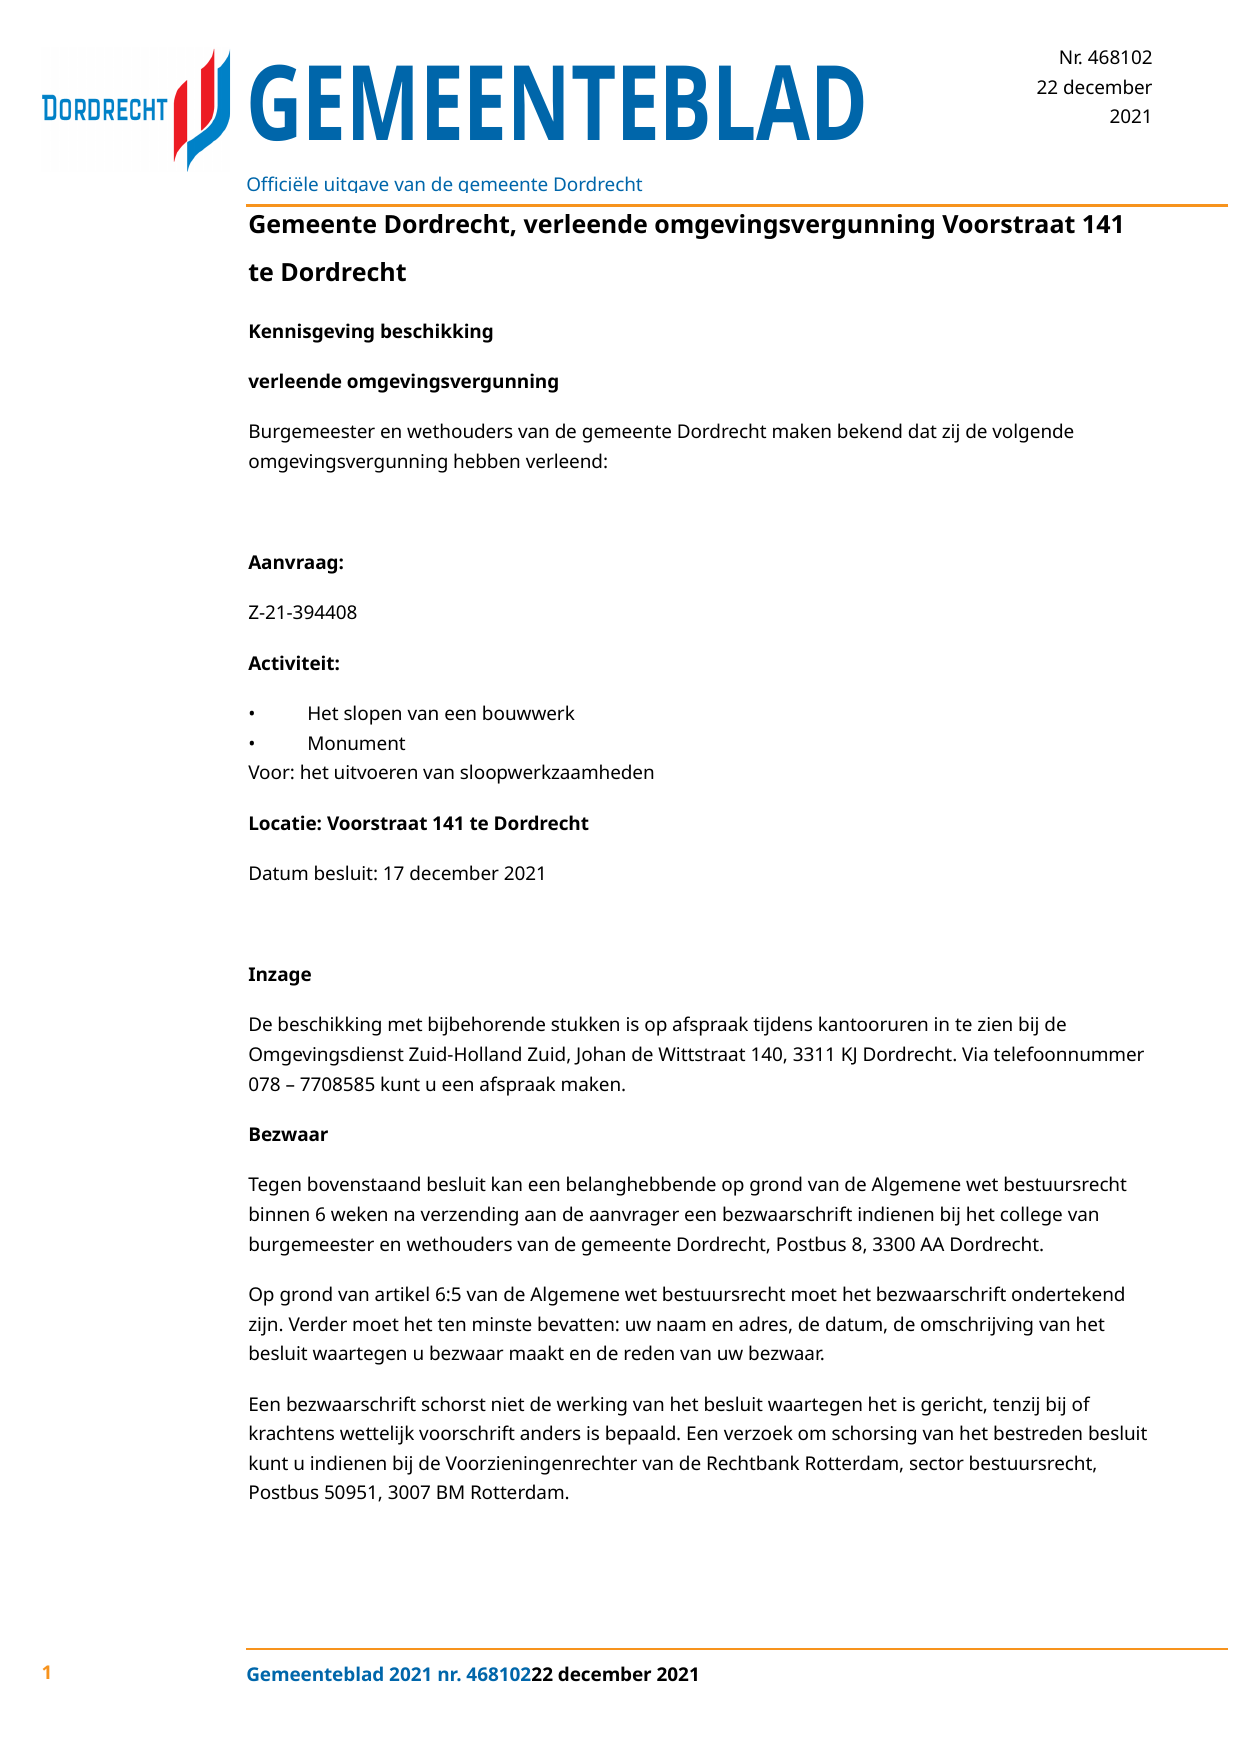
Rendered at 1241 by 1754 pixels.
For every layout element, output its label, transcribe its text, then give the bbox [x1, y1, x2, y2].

text Kennisgeving beschikking [248, 318, 1152, 344]
text Voor: het uitvoeren van sloopwerkzaamheden [248, 759, 1152, 785]
text Activiteit: [248, 650, 1152, 676]
text De beschikking met bijbehorende stukken is op afspraak tijdens kantooruren in te zien bij de Omgevingsdienst Zuid-Holland Zuid, Johan de Wittstraat 140, 3311 KJ Dordrecht. Via telefoonnummer 078 – 7708585 kunt u een afspraak maken. [248, 1012, 1152, 1097]
text verleende omgevingsvergunning [248, 368, 1152, 394]
text Aanvraag: [248, 549, 1152, 575]
text Burgemeester en wethouders van de gemeente Dordrecht maken bekend dat zij de volgende omgevingsvergunning hebben verleend: [248, 419, 1152, 474]
text Locatie: Voorstraat 141 te Dordrecht [248, 810, 1152, 836]
text Gemeente Dordrecht, verleende omgevingsvergunning Voorstraat 141 te Dordrecht [248, 207, 1152, 288]
text Bezwaar [248, 1121, 1152, 1147]
text Een bezwaarschrift schorst niet de werking van het besluit waartegen het is gericht, tenzij bij of krachtens wettelijk voorschrift anders is bepaald. Een verzoek om schorsing van het bestreden besluit kunt u indienen bij de Voorzieningenrechter van de Rechtbank Rotterdam, sector bestuursrecht, Postbus 50951, 3007 BM Rotterdam. [248, 1391, 1152, 1505]
picture [41, 47, 231, 172]
list Het slopen van een bouwwerk [248, 700, 1152, 726]
list Monument [248, 730, 1152, 756]
text Inzage [248, 961, 1152, 987]
text Datum besluit: 17 december 2021 [248, 860, 1152, 886]
text Op grond van artikel 6:5 van de Algemene wet bestuursrecht moet het bezwaarschrift ondertekend zijn. Verder moet het ten minste bevatten: uw naam en adres, de datum, de omschrijving van het besluit waartegen u bezwaar maakt en de reden van uw bezwaar. [248, 1281, 1152, 1366]
text Tegen bovenstaand besluit kan een belanghebbende op grond van de Algemene wet bestuursrecht binnen 6 weken na verzending aan de aanvrager een bezwaarschrift indienen bij het college van burgemeester en wethouders van de gemeente Dordrecht, Postbus 8, 3300 AA Dordrecht. [248, 1172, 1152, 1257]
text Z-21-394408 [248, 599, 1152, 625]
